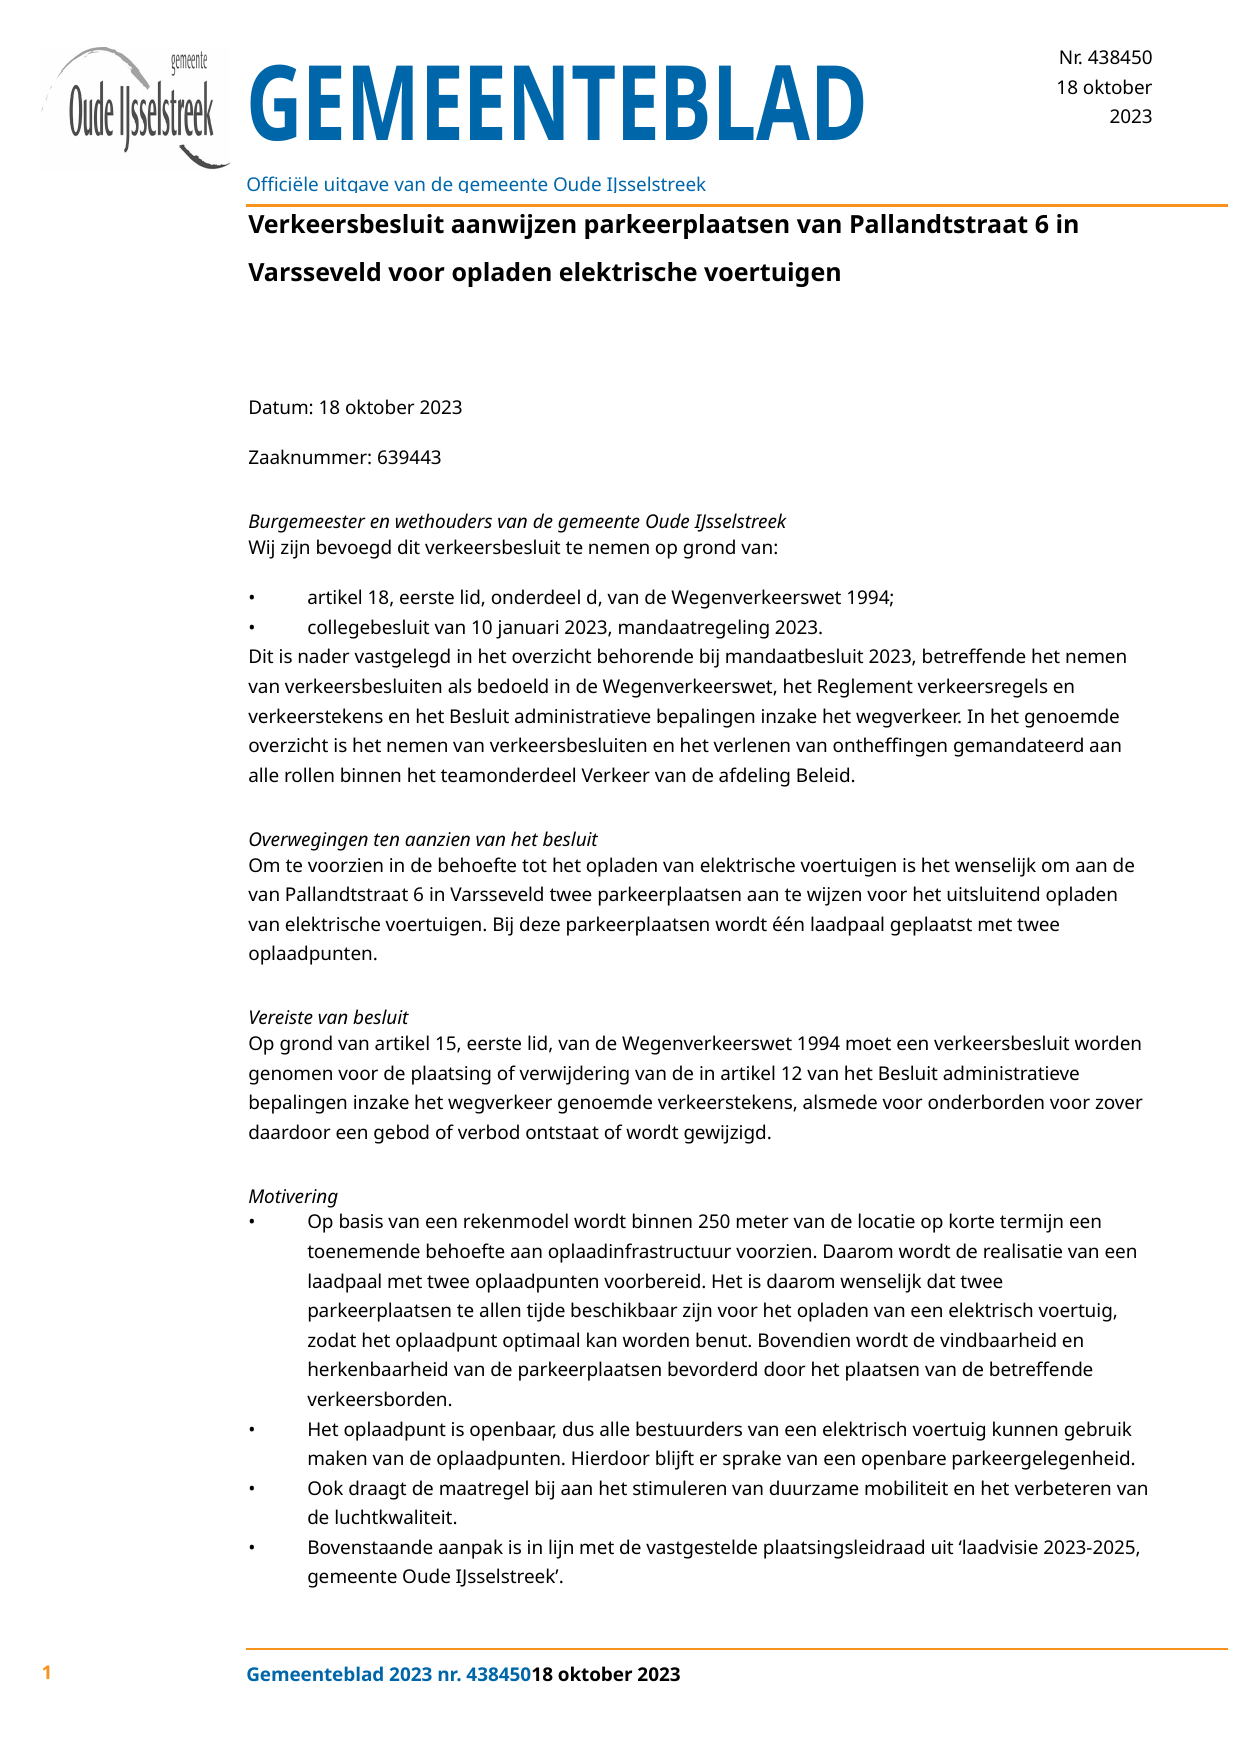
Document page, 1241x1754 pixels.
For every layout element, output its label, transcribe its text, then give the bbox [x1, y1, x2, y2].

text Dit is nader vastgelegd in het overzicht behorende bij mandaatbesluit 2023, betreffende het nemen van verkeersbesluiten als bedoeld in de Wegenverkeerswet, het Reglement verkeersregels en verkeerstekens en het Besluit administratieve bepalingen inzake het wegverkeer. In het genoemde overzicht is het nemen van verkeersbesluiten en het verlenen van ontheffingen gemandateerd aan alle rollen binnen het teamonderdeel Verkeer van de afdeling Beleid. [248, 644, 1152, 788]
text Zaaknummer: 639443 [248, 444, 1152, 470]
list Bovenstaande aanpak is in lijn met de vastgestelde plaatsingsleidraad uit ‘laadvisie 2023-2025, gemeente Oude IJsselstreek’. [248, 1534, 1152, 1589]
text Overwegingen ten aanzien van het besluit [248, 826, 1152, 852]
text Verkeersbesluit aanwijzen parkeerplaatsen van Pallandtstraat 6 in Varsseveld voor opladen elektrische voertuigen [248, 207, 1152, 288]
list Op basis van een rekenmodel wordt binnen 250 meter van de locatie op korte termijn een toenemende behoefte aan oplaadinfrastructuur voorzien. Daarom wordt de realisatie van een laadpaal met twee oplaadpunten voorbereid. Het is daarom wenselijk dat twee parkeerplaatsen te allen tijde beschikbaar zijn voor het opladen van een elektrisch voertuig, zodat het oplaadpunt optimaal kan worden benut. Bovendien wordt de vindbaarheid en herkenbaarheid van de parkeerplaatsen bevorderd door het plaatsen van de betreffende verkeersborden. [248, 1209, 1152, 1412]
list collegebesluit van 10 januari 2023, mandaatregeling 2023. [248, 614, 1152, 640]
picture [41, 47, 231, 172]
text Datum: 18 oktober 2023 [248, 394, 1152, 420]
text Motivering [248, 1183, 1152, 1209]
list artikel 18, eerste lid, onderdeel d, van de Wegenverkeerswet 1994; [248, 584, 1152, 610]
text Om te voorzien in de behoefte tot het opladen van elektrische voertuigen is het wenselijk om aan de van Pallandtstraat 6 in Varsseveld twee parkeerplaatsen aan te wijzen voor het uitsluitend opladen van elektrische voertuigen. Bij deze parkeerplaatsen wordt één laadpaal geplaatst met twee oplaadpunten. [248, 852, 1152, 966]
text Wij zijn bevoegd dit verkeersbesluit te nemen op grond van: [248, 534, 1152, 560]
text Burgemeester en wethouders van de gemeente Oude IJsselstreek [248, 508, 1152, 534]
text Op grond van artikel 15, eerste lid, van de Wegenverkeerswet 1994 moet een verkeersbesluit worden genomen voor de plaatsing of verwijdering van de in artikel 12 van het Besluit administratieve bepalingen inzake het wegverkeer genoemde verkeerstekens, alsmede voor onderborden voor zover daardoor een gebod of verbod ontstaat of wordt gewijzigd. [248, 1030, 1152, 1145]
text Vereiste van besluit [248, 1004, 1152, 1030]
list Ook draagt de maatregel bij aan het stimuleren van duurzame mobiliteit en het verbeteren van de luchtkwaliteit. [248, 1475, 1152, 1530]
list Het oplaadpunt is openbaar, dus alle bestuurders van een elektrisch voertuig kunnen gebruik maken van de oplaadpunten. Hierdoor blijft er sprake van een openbare parkeergelegenheid. [248, 1416, 1152, 1471]
